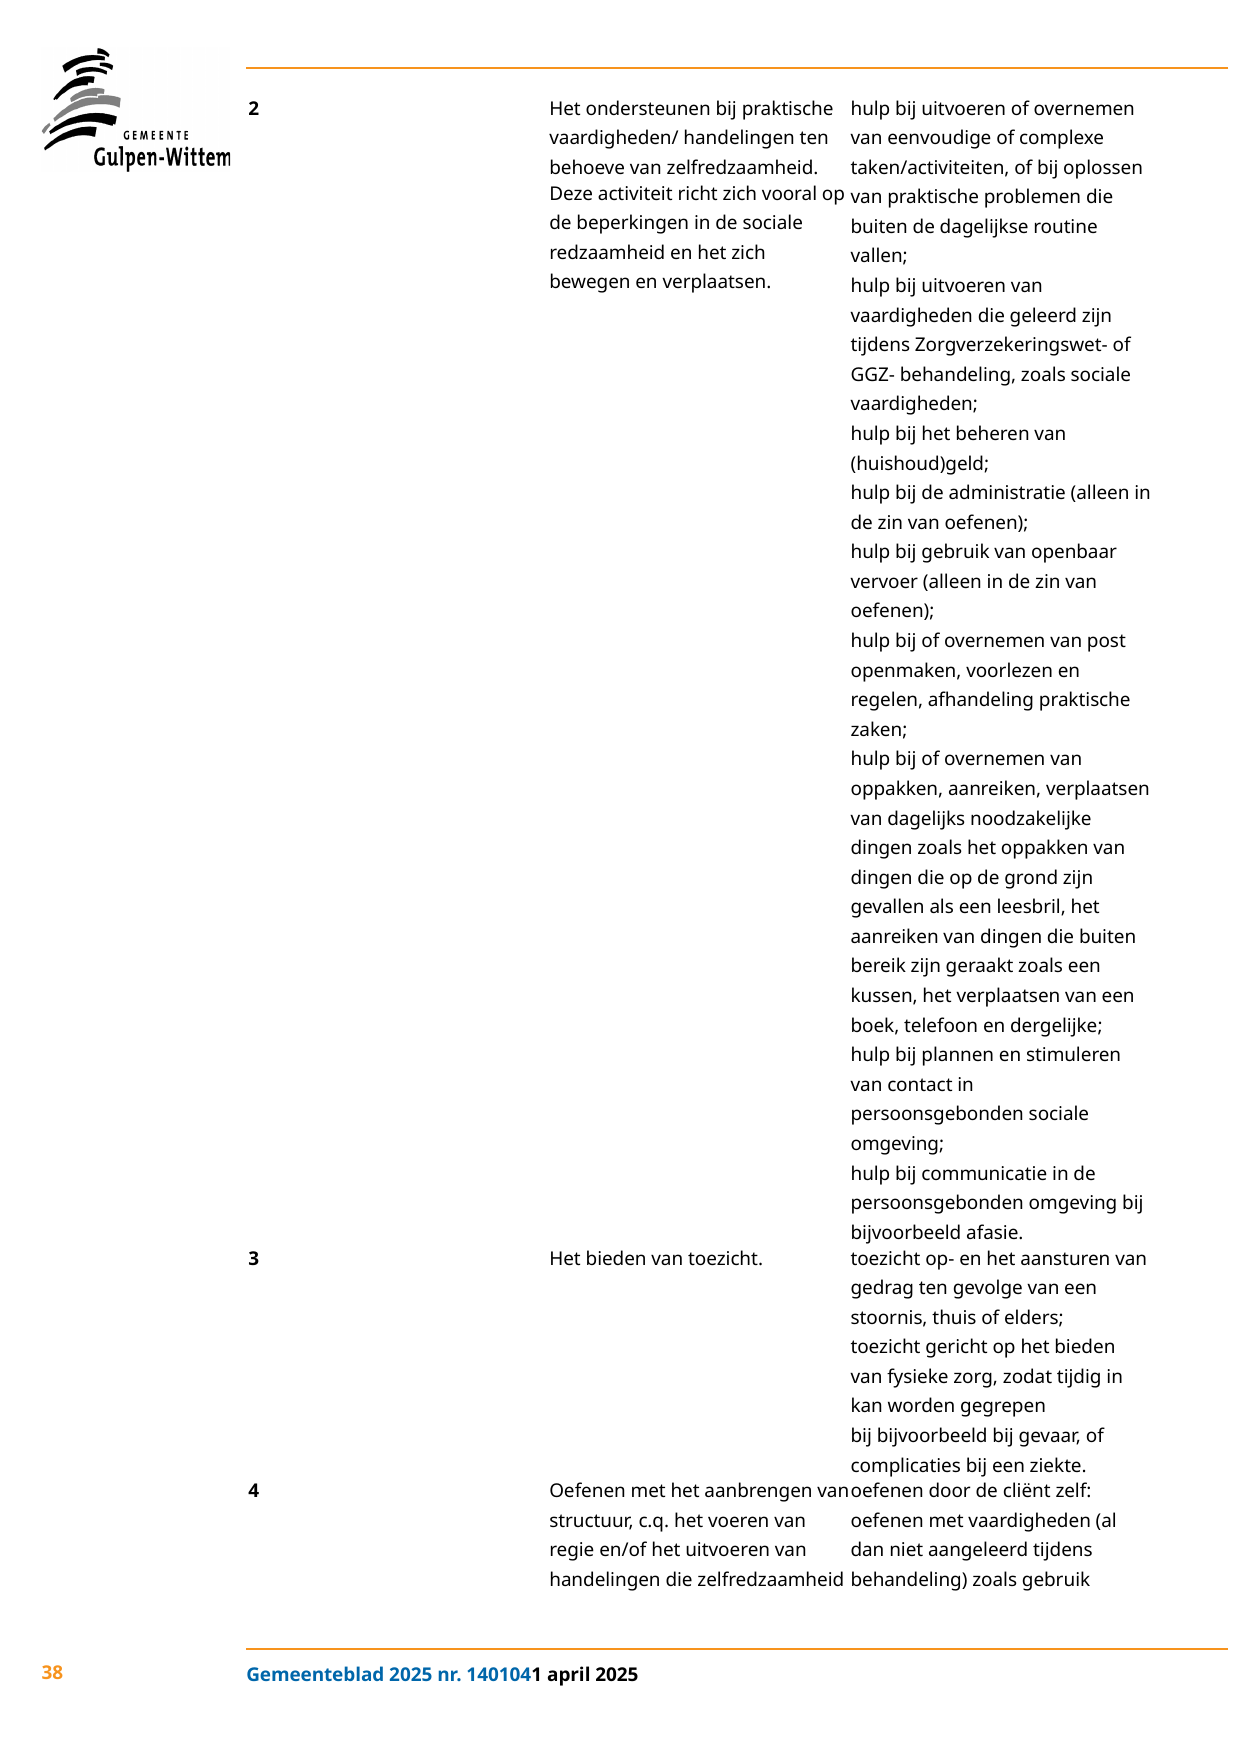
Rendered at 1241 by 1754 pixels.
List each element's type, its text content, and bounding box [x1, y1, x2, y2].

table_cell Deze activiteit richt zich vooral op de beperkingen in de sociale redzaamheid en het zich bewegen en verplaatsen. [549, 180, 850, 1245]
table_cell toezicht op- en het aansturen van gedrag ten gevolge van een stoornis, thuis of elders; toezicht gericht op het bieden van fysieke zorg, zodat tijdig in kan worden gegrepen bij bijvoorbeeld bij gevaar, of complicaties bij een ziekte. [850, 1245, 1152, 1477]
table_cell oefenen door de cliënt zelf: oefenen met vaardigheden (al dan niet aangeleerd tijdens behandeling) zoals gebruik [850, 1478, 1152, 1592]
picture [41, 47, 231, 172]
table_cell hulp bij uitvoeren of overnemen van eenvoudige of complexe taken/activiteiten, of bij oplossen van praktische problemen die buiten de dagelijkse routine vallen; hulp bij uitvoeren van vaardigheden die geleerd zijn tijdens Zorgverzekeringswet- of GGZ‑ behandeling, zoals sociale vaardigheden; hulp bij het beheren van (huishoud)geld; hulp bij de administratie (alleen in de zin van oefenen); hulp bij gebruik van openbaar vervoer (alleen in de zin van oefenen); hulp bij of overnemen van post openmaken, voorlezen en regelen, afhandeling praktische zaken; hulp bij of overnemen van oppakken, aanreiken, verplaatsen van dagelijks noodzakelijke dingen zoals het oppakken van dingen die op de grond zijn gevallen als een leesbril, het aanreiken van dingen die buiten bereik zijn geraakt zoals een kussen, het verplaatsen van een boek, telefoon en dergelijke; hulp bij plannen en stimuleren van contact in persoonsgebonden sociale omgeving; hulp bij communicatie in de persoonsgebonden omgeving bij bijvoorbeeld afasie. [850, 95, 1152, 1245]
table_cell 3 [248, 1245, 549, 1477]
table_cell Oefenen met het aanbrengen van structuur, c.q. het voeren van regie en/of het uitvoeren van handelingen die zelfredzaamheid [549, 1478, 850, 1592]
table_cell 2 [248, 95, 549, 180]
table_cell Het bieden van toezicht. [549, 1245, 850, 1477]
table_cell [248, 180, 549, 1245]
table_cell Het ondersteunen bij praktische vaardigheden/ handelingen ten behoeve van zelfredzaamheid. [549, 95, 850, 180]
table_cell 4 [248, 1478, 549, 1592]
